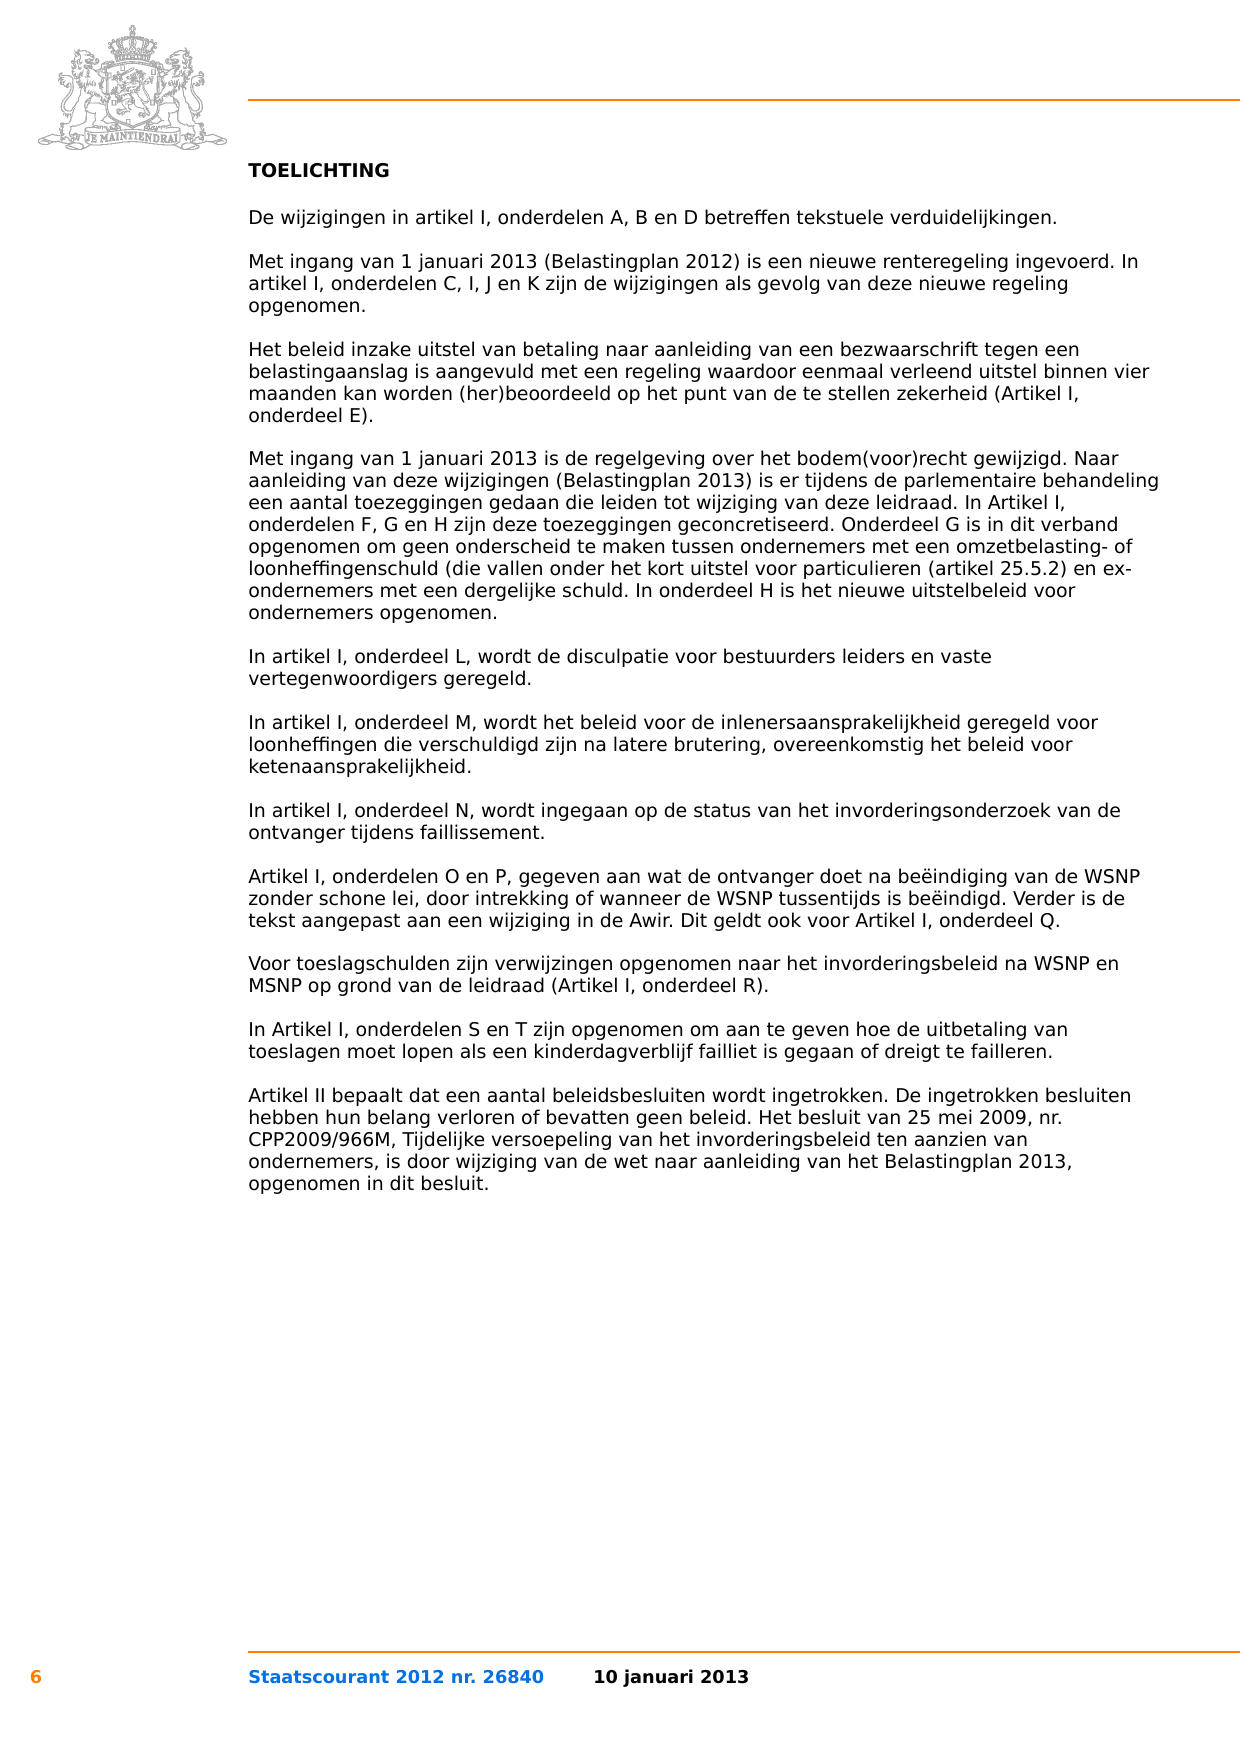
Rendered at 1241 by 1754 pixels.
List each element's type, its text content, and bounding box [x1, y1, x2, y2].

picture [38, 25, 227, 150]
text In Artikel I, onderdelen S en T zijn opgenomen om aan te geven hoe de uitbetaling van toeslagen moet lopen als een kinderdagverblijf failliet is gegaan of dreigt te failleren. [248, 1019, 1163, 1063]
text De wijzigingen in artikel I, onderdelen A, B en D betreffen tekstuele verduidelijkingen. [248, 207, 1163, 229]
text In artikel I, onderdeel L, wordt de disculpatie voor bestuurders leiders en vaste vertegenwoordigers geregeld. [248, 646, 1163, 690]
text In artikel I, onderdeel N, wordt ingegaan op de status van het invorderingsonderzoek van de ontvanger tijdens faillissement. [248, 800, 1163, 844]
text Artikel II bepaalt dat een aantal beleidsbesluiten wordt ingetrokken. De ingetrokken besluiten hebben hun belang verloren of bevatten geen beleid. Het besluit van 25 mei 2009, nr. CPP2009/966M, Tijdelijke versoepeling van het invorderingsbeleid ten aanzien van ondernemers, is door wijziging van de wet naar aanleiding van het Belastingplan 2013, opgenomen in dit besluit. [248, 1085, 1163, 1195]
subtitle TOELICHTING [248, 160, 1163, 182]
text In artikel I, onderdeel M, wordt het beleid voor de inlenersaansprakelijkheid geregeld voor loonheffingen die verschuldigd zijn na latere brutering, overeenkomstig het beleid voor ketenaansprakelijkheid. [248, 712, 1163, 778]
text Het beleid inzake uitstel van betaling naar aanleiding van een bezwaarschrift tegen een belastingaanslag is aangevuld met een regeling waardoor eenmaal verleend uitstel binnen vier maanden kan worden (her)beoordeeld op het punt van de te stellen zekerheid (Artikel I, onderdeel E). [248, 338, 1163, 426]
text Artikel I, onderdelen O en P, gegeven aan wat de ontvanger doet na beëindiging van de WSNP zonder schone lei, door intrekking of wanneer de WSNP tussentijds is beëindigd. Verder is de tekst aangepast aan een wijziging in de Awir. Dit geldt ook voor Artikel I, onderdeel Q. [248, 866, 1163, 931]
text Voor toeslagschulden zijn verwijzingen opgenomen naar het invorderingsbeleid na WSNP en MSNP op grond van de leidraad (Artikel I, onderdeel R). [248, 953, 1163, 997]
text Met ingang van 1 januari 2013 is de regelgeving over het bodem(voor)recht gewijzigd. Naar aanleiding van deze wijzigingen (Belastingplan 2013) is er tijdens de parlementaire behandeling een aantal toezeggingen gedaan die leiden tot wijziging van deze leidraad. In Artikel I, onderdelen F, G en H zijn deze toezeggingen geconcretiseerd. Onderdeel G is in dit verband opgenomen om geen onderscheid te maken tussen ondernemers met een omzetbelasting- of loonheffingenschuld (die vallen onder het kort uitstel voor particulieren (artikel 25.5.2) en ex-ondernemers met een dergelijke schuld. In onderdeel H is het nieuwe uitstelbeleid voor ondernemers opgenomen. [248, 448, 1163, 624]
text Met ingang van 1 januari 2013 (Belastingplan 2012) is een nieuwe renteregeling ingevoerd. In artikel I, onderdelen C, I, J en K zijn de wijzigingen als gevolg van deze nieuwe regeling opgenomen. [248, 251, 1163, 317]
